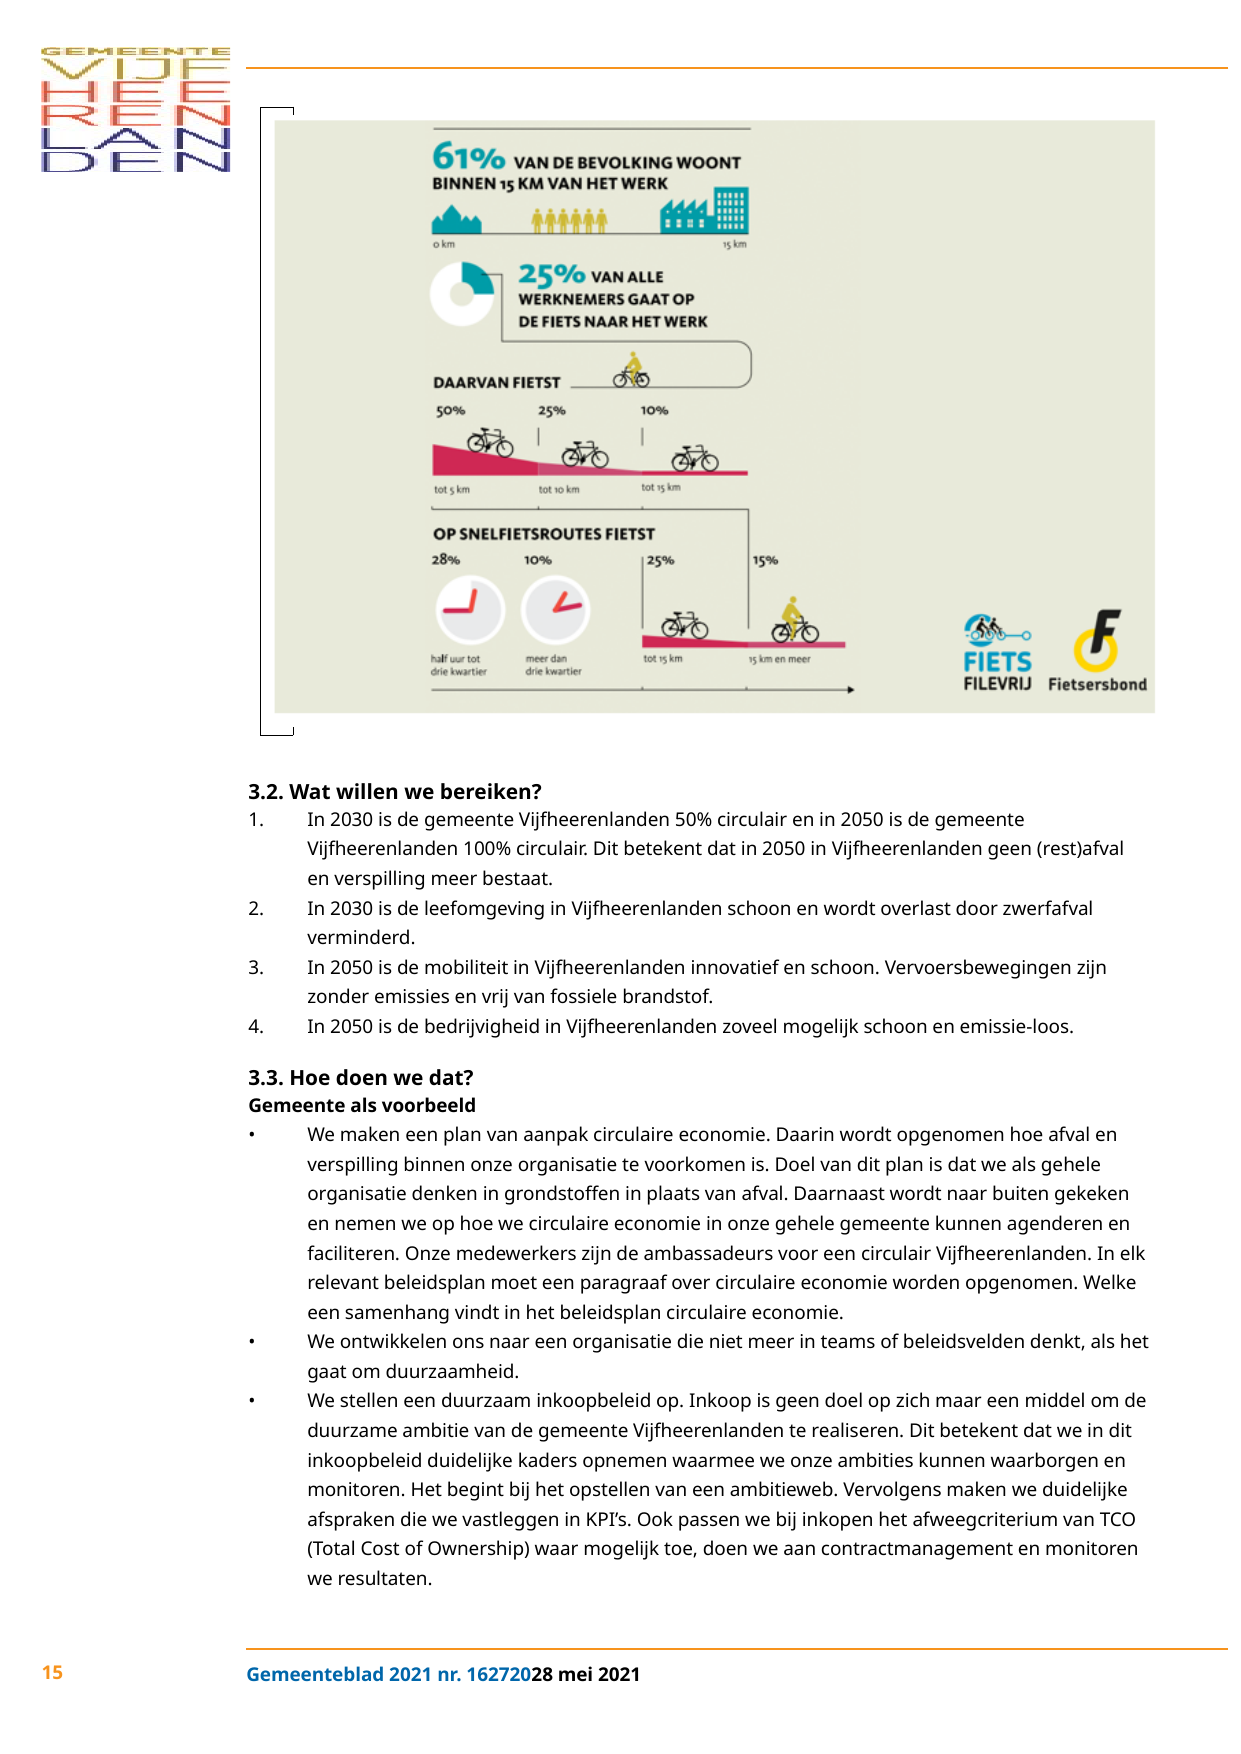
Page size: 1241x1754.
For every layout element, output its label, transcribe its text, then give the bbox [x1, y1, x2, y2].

text Gemeente als voorbeeld [248, 1092, 1152, 1118]
picture [41, 47, 231, 172]
picture [268, 115, 1173, 727]
list In 2030 is de gemeente Vijfheerenlanden 50% circulair en in 2050 is de gemeente Vijfheerenlanden 100% circulair. Dit betekent dat in 2050 in Vijfheerenlanden geen (rest)afval en verspilling meer bestaat. [248, 806, 1152, 891]
list We ontwikkelen ons naar een organisatie die niet meer in teams of beleidsvelden denkt, als het gaat om duurzaamheid. [248, 1328, 1152, 1384]
list In 2050 is de bedrijvigheid in Vijfheerenlanden zoveel mogelijk schoon en emissie-loos. [248, 1013, 1152, 1039]
list In 2030 is de leefomgeving in Vijfheerenlanden schoon en wordt overlast door zwerfafval verminderd. [248, 895, 1152, 950]
text 3.2. Wat willen we bereiken? [248, 777, 1152, 806]
text 3.3. Hoe doen we dat? [248, 1063, 1152, 1092]
list We stellen een duurzaam inkoopbeleid op. Inkoop is geen doel op zich maar een middel om de duurzame ambitie van de gemeente Vijfheerenlanden te realiseren. Dit betekent dat we in dit inkoopbeleid duidelijke kaders opnemen waarmee we onze ambities kunnen waarborgen en monitoren. Het begint bij het opstellen van een ambitieweb. Vervolgens maken we duidelijke afspraken die we vastleggen in KPI’s. Ook passen we bij inkopen het afweegcriterium van TCO (Total Cost of Ownership) waar mogelijk toe, doen we aan contractmanagement en monitoren we resultaten. [248, 1388, 1152, 1591]
list We maken een plan van aanpak circulaire economie. Daarin wordt opgenomen hoe afval en verspilling binnen onze organisatie te voorkomen is. Doel van dit plan is dat we als gehele organisatie denken in grondstoffen in plaats van afval. Daarnaast wordt naar buiten gekeken en nemen we op hoe we circulaire economie in onze gehele gemeente kunnen agenderen en faciliteren. Onze medewerkers zijn de ambassadeurs voor een circulair Vijfheerenlanden. In elk relevant beleidsplan moet een paragraaf over circulaire economie worden opgenomen. Welke een samenhang vindt in het beleidsplan circulaire economie. [248, 1121, 1152, 1325]
list In 2050 is de mobiliteit in Vijfheerenlanden innovatief en schoon. Vervoersbewegingen zijn zonder emissies en vrij van fossiele brandstof. [248, 954, 1152, 1009]
